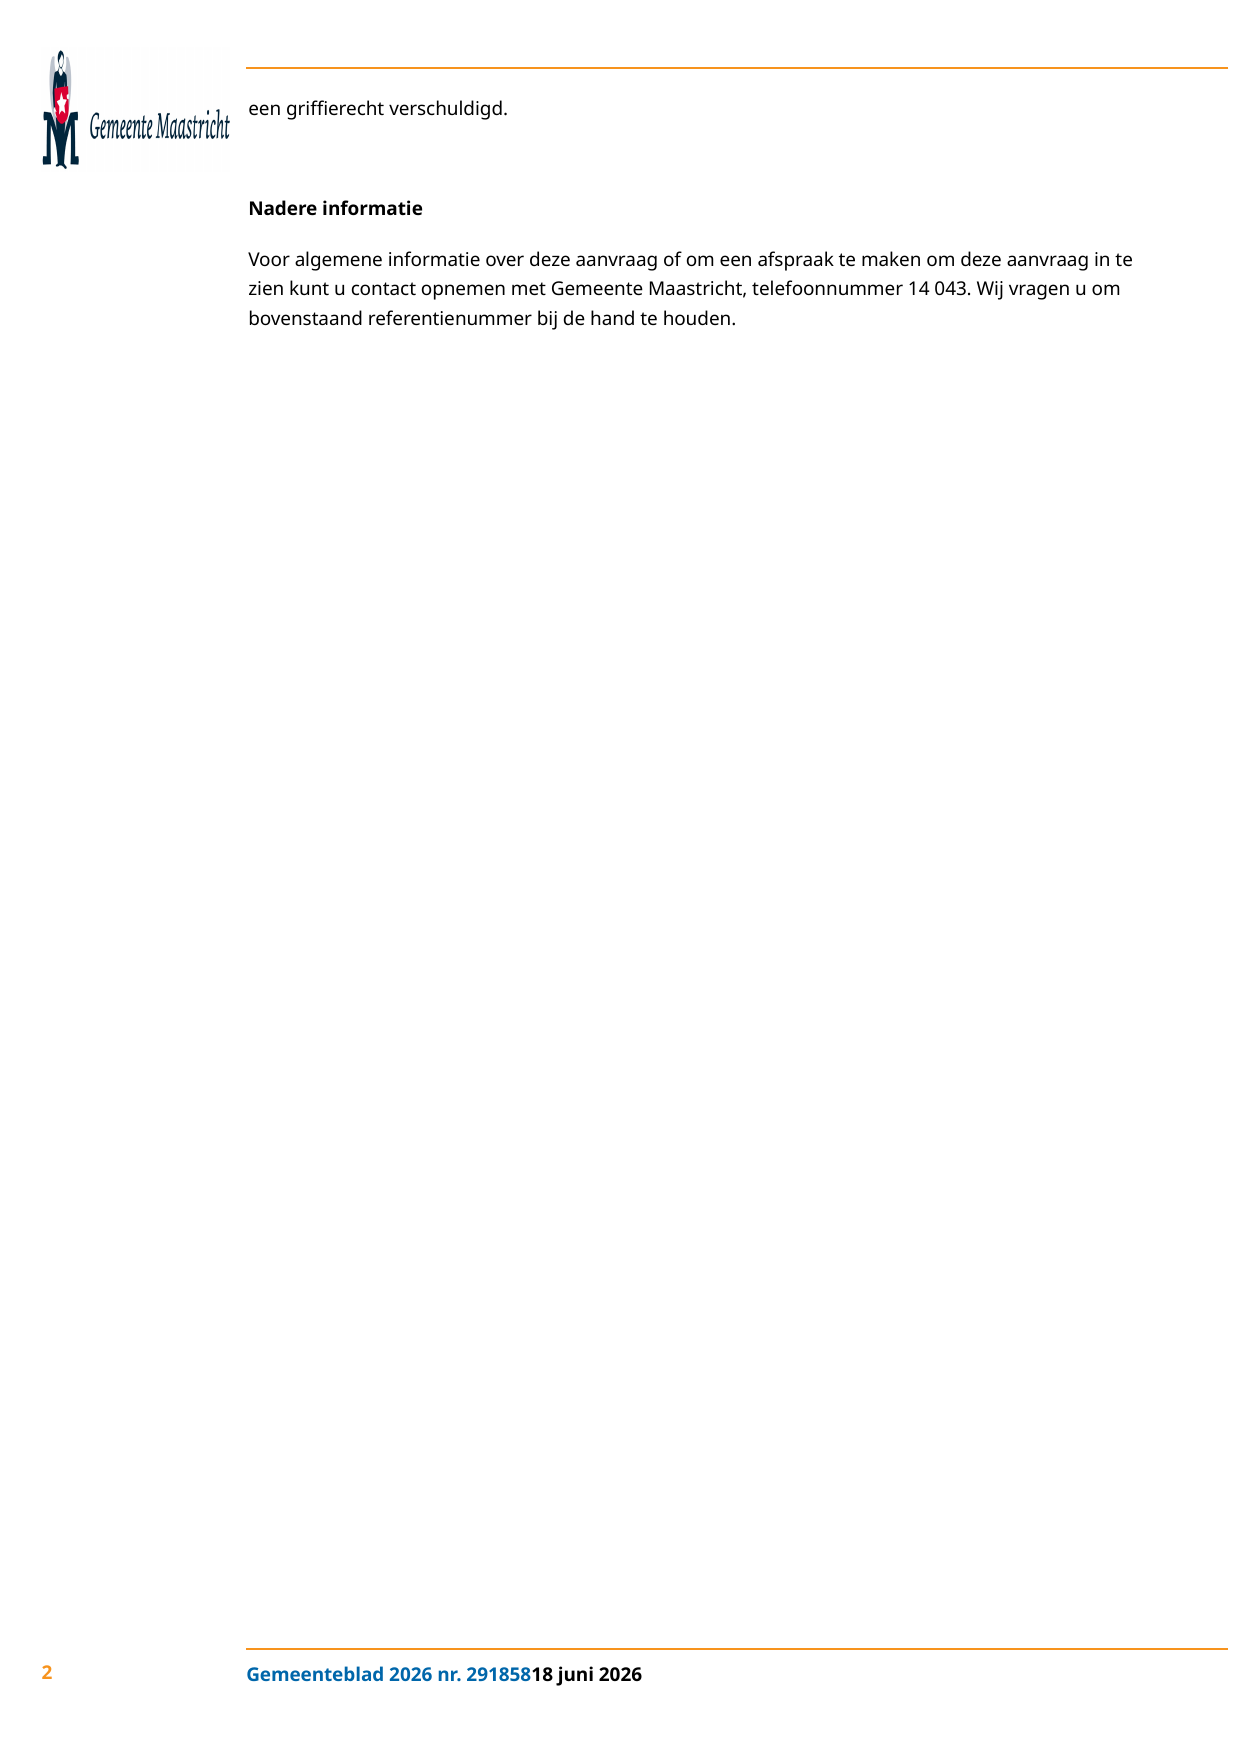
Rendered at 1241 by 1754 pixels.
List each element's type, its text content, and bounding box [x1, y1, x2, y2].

text een griffierecht verschuldigd. [248, 95, 1152, 121]
text Nadere informatie [248, 196, 1152, 221]
text Voor algemene informatie over deze aanvraag of om een afspraak te maken om deze aanvraag in te zien kunt u contact opnemen met Gemeente Maastricht, telefoonnummer 14 043. Wij vragen u om bovenstaand referentienummer bij de hand te houden. [248, 246, 1152, 331]
picture [41, 47, 231, 172]
